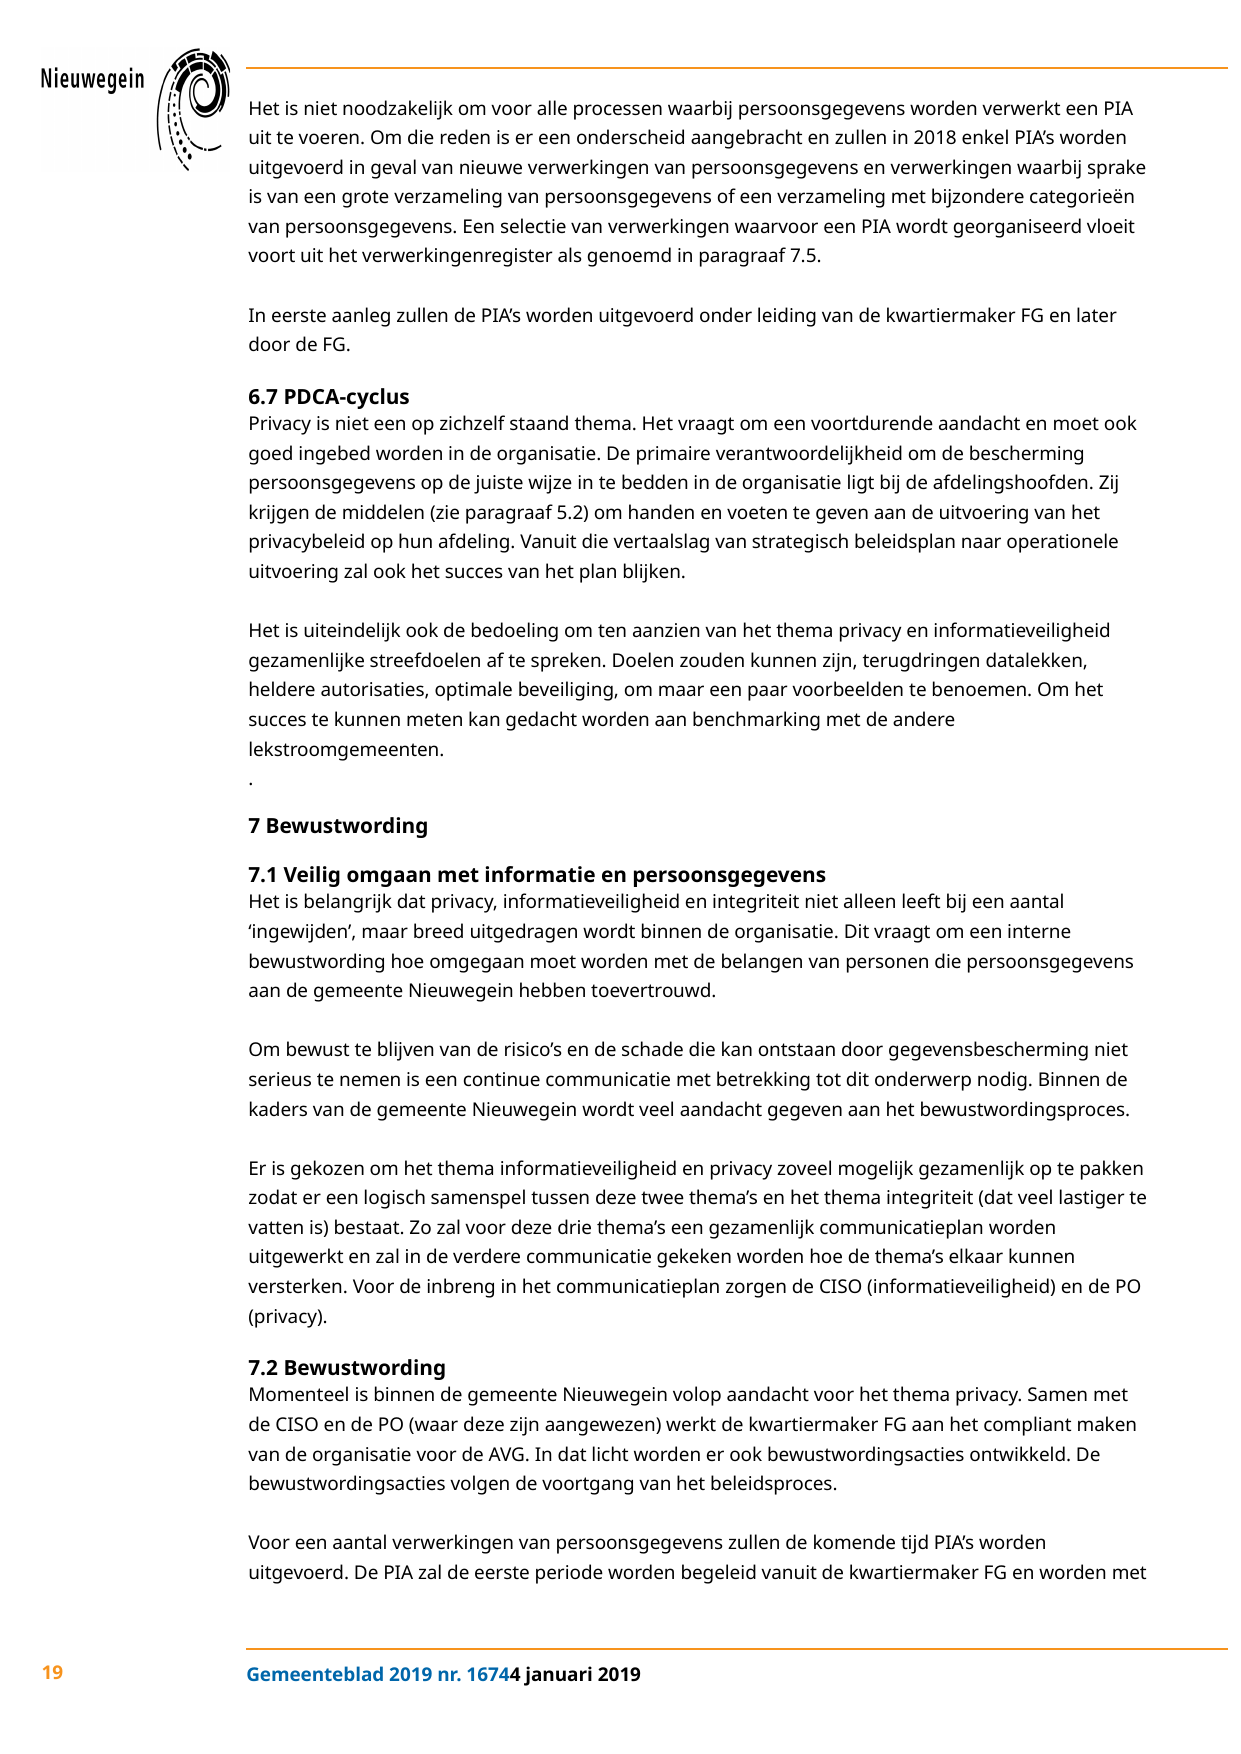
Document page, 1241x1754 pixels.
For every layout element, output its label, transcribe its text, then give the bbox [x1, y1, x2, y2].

text Privacy is niet een op zichzelf staand thema. Het vraagt om een voortdurende aandacht en moet ook goed ingebed worden in de organisatie. De primaire verantwoordelijkheid om de bescherming persoonsgegevens op de juiste wijze in te bedden in de organisatie ligt bij de afdelingshoofden. Zij krijgen de middelen (zie paragraaf 5.2) om handen en voeten te geven aan de uitvoering van het privacybeleid op hun afdeling. Vanuit die vertaalslag van strategisch beleidsplan naar operationele uitvoering zal ook het succes van het plan blijken. [248, 410, 1152, 584]
text 7.1 Veilig omgaan met informatie en persoonsgegevens [248, 860, 1152, 889]
text Momenteel is binnen de gemeente Nieuwegein volop aandacht voor het thema privacy. Samen met de CISO en de PO (waar deze zijn aangewezen) werkt de kwartiermaker FG aan het compliant maken van de organisatie voor de AVG. In dat licht worden er ook bewustwordingsacties ontwikkeld. De bewustwordingsacties volgen de voortgang van het beleidsproces. [248, 1382, 1152, 1496]
text Om bewust te blijven van de risico’s en de schade die kan ontstaan door gegevensbescherming niet serieus te nemen is een continue communicatie met betrekking tot dit onderwerp nodig. Binnen de kaders van de gemeente Nieuwegein wordt veel aandacht gegeven aan het bewustwordingsproces. [248, 1037, 1152, 1121]
text . [248, 765, 1152, 791]
picture [41, 47, 231, 172]
text 7 Bewustwording [248, 811, 1152, 839]
text Het is belangrijk dat privacy, informatieveiligheid en integriteit niet alleen leeft bij een aantal ‘ingewijden’, maar breed uitgedragen wordt binnen de organisatie. Dit vraagt om een interne bewustwording hoe omgegaan moet worden met de belangen van personen die persoonsgegevens aan de gemeente Nieuwegein hebben toevertrouwd. [248, 889, 1152, 1003]
text 6.7 PDCA-cyclus [248, 382, 1152, 410]
text Voor een aantal verwerkingen van persoonsgegevens zullen de komende tijd PIA’s worden uitgevoerd. De PIA zal de eerste periode worden begeleid vanuit de kwartiermaker FG en worden met [248, 1529, 1152, 1585]
text Het is uiteindelijk ook de bedoeling om ten aanzien van het thema privacy en informatieveiligheid gezamenlijke streefdoelen af te spreken. Doelen zouden kunnen zijn, terugdringen datalekken, heldere autorisaties, optimale beveiliging, om maar een paar voorbeelden te benoemen. Om het succes te kunnen meten kan gedacht worden aan benchmarking met de andere lekstroomgemeenten. [248, 617, 1152, 761]
text Er is gekozen om het thema informatieveiligheid en privacy zoveel mogelijk gezamenlijk op te pakken zodat er een logisch samenspel tussen deze twee thema’s en het thema integriteit (dat veel lastiger te vatten is) bestaat. Zo zal voor deze drie thema’s een gezamenlijk communicatieplan worden uitgewerkt en zal in de verdere communicatie gekeken worden hoe de thema’s elkaar kunnen versterken. Voor de inbreng in het communicatieplan zorgen de CISO (informatieveiligheid) en de PO (privacy). [248, 1155, 1152, 1328]
text In eerste aanleg zullen de PIA’s worden uitgevoerd onder leiding van de kwartiermaker FG en later door de FG. [248, 302, 1152, 357]
text 7.2 Bewustwording [248, 1353, 1152, 1382]
text Het is niet noodzakelijk om voor alle processen waarbij persoonsgegevens worden verwerkt een PIA uit te voeren. Om die reden is er een onderscheid aangebracht en zullen in 2018 enkel PIA’s worden uitgevoerd in geval van nieuwe verwerkingen van persoonsgegevens en verwerkingen waarbij sprake is van een grote verzameling van persoonsgegevens of een verzameling met bijzondere categorieën van persoonsgegevens. Een selectie van verwerkingen waarvoor een PIA wordt georganiseerd vloeit voort uit het verwerkingenregister als genoemd in paragraaf 7.5. [248, 95, 1152, 268]
